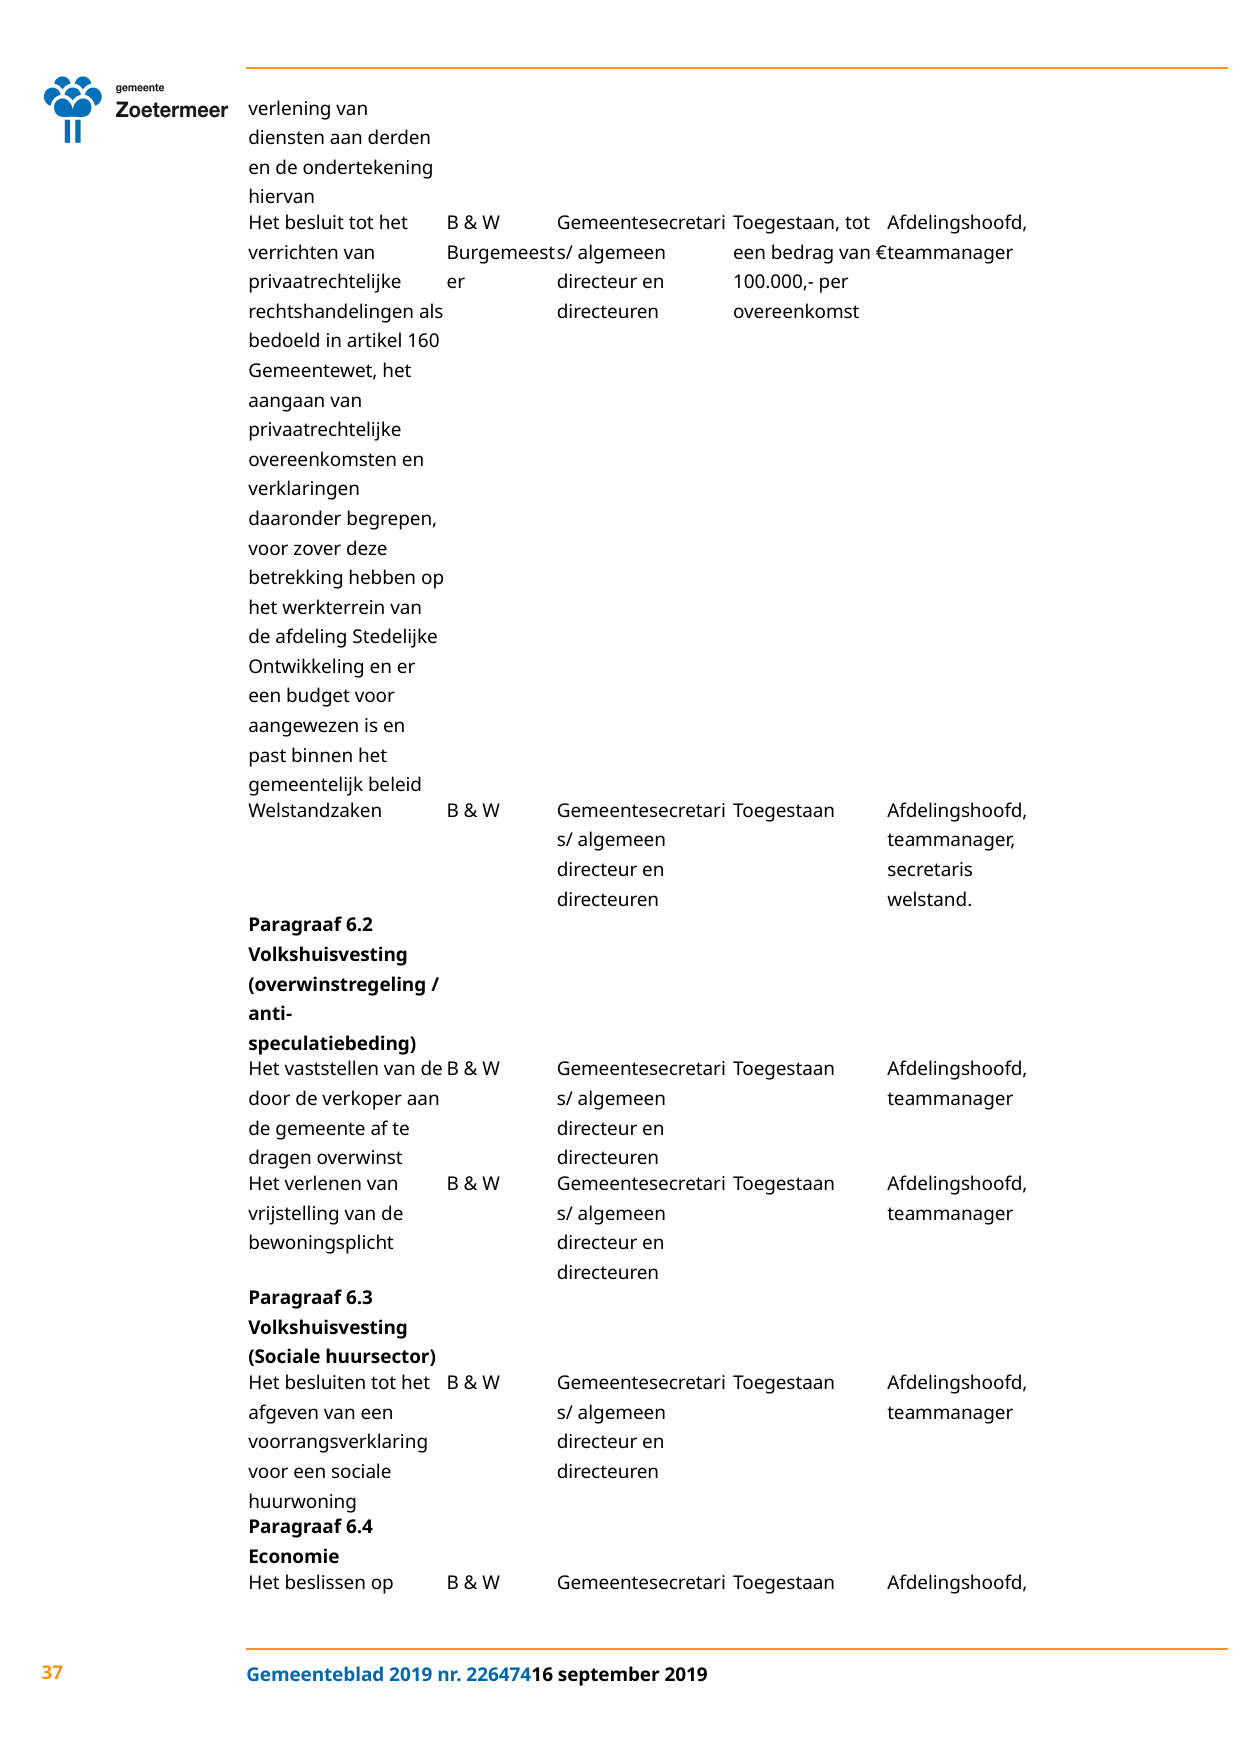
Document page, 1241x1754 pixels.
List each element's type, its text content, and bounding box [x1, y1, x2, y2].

table_cell [446, 912, 557, 1056]
table_cell Het beslissen op [248, 1569, 446, 1594]
table_cell Afdelingshoofd, teammanager [887, 1056, 1041, 1170]
table_cell [446, 1514, 557, 1569]
table_cell Het besluiten tot het afgeven van een voorrangsverklaring voor een sociale huurwoning [248, 1370, 446, 1513]
table_cell B & W [446, 1569, 557, 1594]
table_cell Toegestaan [733, 1056, 887, 1170]
table_cell [887, 95, 1041, 209]
table_cell [733, 1285, 887, 1369]
table_cell Afdelingshoofd, teammanager [887, 1170, 1041, 1284]
picture [41, 47, 231, 172]
table_cell [557, 1514, 733, 1569]
table_cell [887, 1514, 1041, 1569]
table_cell Afdelingshoofd, teammanager [887, 209, 1041, 797]
table_cell B & W [446, 1170, 557, 1284]
table_cell [557, 912, 733, 1056]
table_cell Toegestaan [733, 1370, 887, 1513]
table_cell [733, 912, 887, 1056]
table_cell Paragraaf 6.4 Economie [248, 1514, 446, 1569]
table_cell Gemeentesecretaris/ algemeen directeur en directeuren [557, 797, 733, 912]
table_cell [887, 1285, 1041, 1369]
table_cell verlening van diensten aan derden en de ondertekening hiervan [248, 95, 446, 209]
table_cell Het verlenen van vrijstelling van de bewoningsplicht [248, 1170, 446, 1284]
table_cell Het vaststellen van de door de verkoper aan de gemeente af te dragen overwinst [248, 1056, 446, 1170]
table_cell Afdelingshoofd, teammanager [887, 1370, 1041, 1513]
table_cell B & W [446, 1370, 557, 1513]
table_cell Toegestaan [733, 797, 887, 912]
table_cell [887, 912, 1041, 1056]
table_cell Afdelingshoofd, teammanager, secretaris welstand. [887, 797, 1041, 912]
table_cell Gemeentesecretaris/ algemeen directeur en directeuren [557, 1056, 733, 1170]
table_cell Gemeentesecretari [557, 1569, 733, 1594]
table_cell Het besluit tot het verrichten van privaatrechtelijke rechtshandelingen als bedoeld in artikel 160 Gemeentewet, het aangaan van privaatrechtelijke overeenkomsten en verklaringen daaronder begrepen, voor zover deze betrekking hebben op het werkterrein van de afdeling Stedelijke Ontwikkeling en er een budget voor aangewezen is en past binnen het gemeentelijk beleid [248, 209, 446, 797]
table_cell [446, 1285, 557, 1369]
table_cell [557, 95, 733, 209]
table_cell B & W [446, 797, 557, 912]
table_cell [733, 95, 887, 209]
table_cell [557, 1285, 733, 1369]
table_cell Gemeentesecretaris/ algemeen directeur en directeuren [557, 1370, 733, 1513]
table_cell Toegestaan [733, 1569, 887, 1594]
table_cell Afdelingshoofd, [887, 1569, 1041, 1594]
table_cell [446, 95, 557, 209]
table_cell Toegestaan [733, 1170, 887, 1284]
table_cell B & W [446, 1056, 557, 1170]
table_cell Paragraaf 6.3 Volkshuisvesting (Sociale huursector) [248, 1285, 446, 1369]
table_cell Toegestaan, tot een bedrag van € 100.000,- per overeenkomst [733, 209, 887, 797]
table_cell B & W Burgemeester [446, 209, 557, 797]
table_cell Paragraaf 6.2 Volkshuisvesting (overwinstregeling / anti-speculatiebeding) [248, 912, 446, 1056]
table_cell Welstandzaken [248, 797, 446, 912]
table_cell Gemeentesecretaris/ algemeen directeur en directeuren [557, 209, 733, 797]
table_cell Gemeentesecretaris/ algemeen directeur en directeuren [557, 1170, 733, 1284]
table_cell [733, 1514, 887, 1569]
